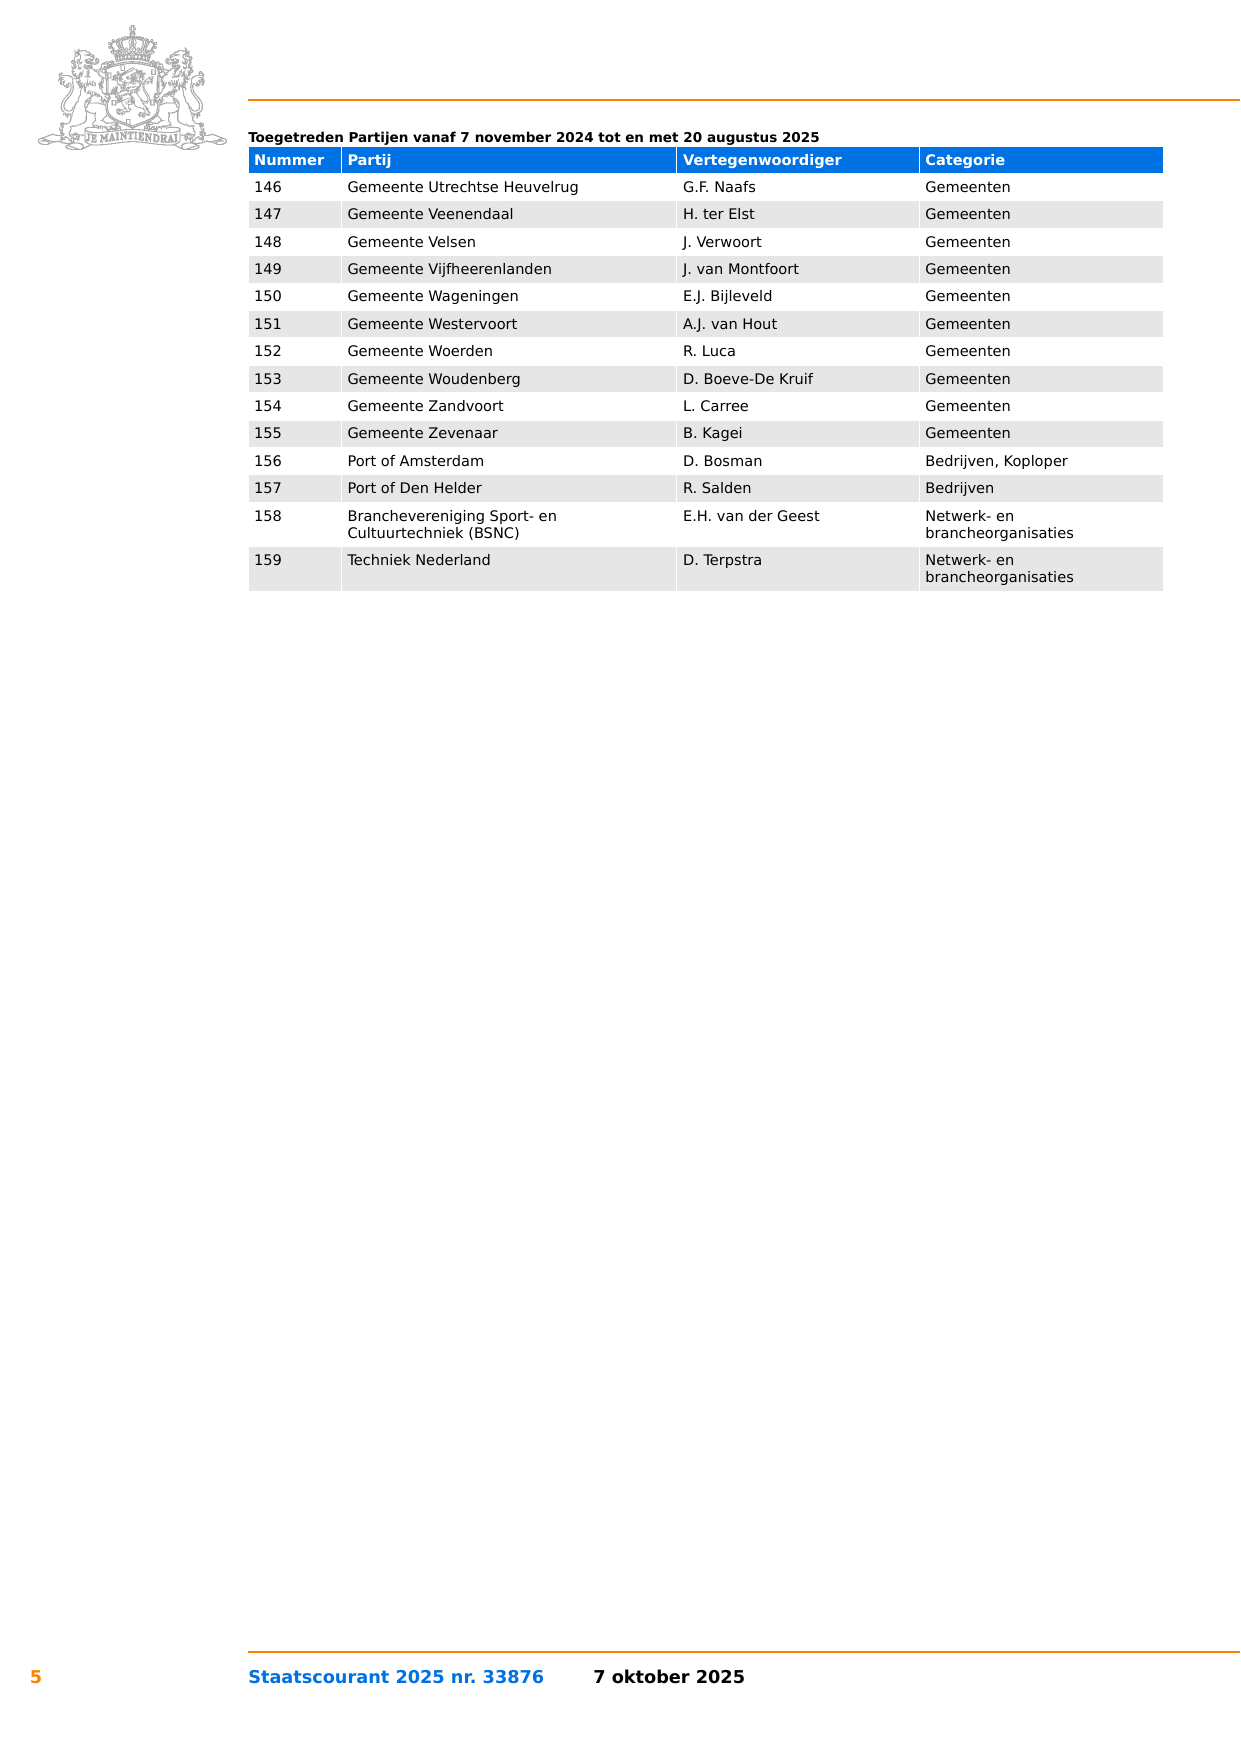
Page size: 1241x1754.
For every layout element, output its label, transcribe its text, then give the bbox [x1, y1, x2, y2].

table_cell Techniek Nederland [342, 547, 676, 591]
table_cell Gemeenten [920, 174, 1163, 200]
table_cell G.F. Naafs [677, 174, 919, 200]
table_cell R. Salden [677, 475, 919, 502]
picture [38, 25, 227, 150]
table_cell Port of Den Helder [342, 475, 676, 502]
table_cell Gemeenten [920, 421, 1163, 447]
table_cell R. Luca [677, 339, 919, 365]
table_cell Bedrijven [920, 475, 1163, 502]
table_header Toegetreden Partijen vanaf 7 november 2024 tot en met 20 augustus 2025 [248, 130, 1163, 146]
table_cell J. van Montfoort [677, 256, 919, 283]
table_cell 158 [249, 503, 341, 546]
table_cell D. Terpstra [677, 547, 919, 591]
table_cell E.H. van der Geest [677, 503, 919, 546]
table_cell Gemeenten [920, 366, 1163, 392]
table_cell Gemeente Velsen [342, 229, 676, 255]
table_cell Nummer [249, 147, 341, 173]
table_cell Netwerk- en brancheorganisaties [920, 503, 1163, 546]
table_cell 149 [249, 256, 341, 283]
table_cell Gemeente Zandvoort [342, 393, 676, 419]
table_cell 154 [249, 393, 341, 419]
table_cell Gemeenten [920, 256, 1163, 283]
table_cell B. Kagei [677, 421, 919, 447]
table_cell L. Carree [677, 393, 919, 419]
table_cell Gemeente Woerden [342, 339, 676, 365]
table_cell Netwerk- en brancheorganisaties [920, 547, 1163, 591]
table_cell 156 [249, 448, 341, 474]
table_cell 153 [249, 366, 341, 392]
table_cell J. Verwoort [677, 229, 919, 255]
table_cell Gemeenten [920, 229, 1163, 255]
table_cell D. Boeve-De Kruif [677, 366, 919, 392]
table_cell Gemeente Vijfheerenlanden [342, 256, 676, 283]
table_cell Gemeente Zevenaar [342, 421, 676, 447]
table_cell Gemeenten [920, 284, 1163, 310]
table_cell Gemeenten [920, 201, 1163, 228]
table_cell Gemeenten [920, 311, 1163, 337]
table_cell D. Bosman [677, 448, 919, 474]
table_cell Gemeente Utrechtse Heuvelrug [342, 174, 676, 200]
table_cell Gemeenten [920, 339, 1163, 365]
table_cell Branchevereniging Sport- en Cultuurtechniek (BSNC) [342, 503, 676, 546]
table_cell 152 [249, 339, 341, 365]
table_cell 148 [249, 229, 341, 255]
table_cell Gemeente Wageningen [342, 284, 676, 310]
table_cell 147 [249, 201, 341, 228]
table_cell E.J. Bijleveld [677, 284, 919, 310]
table_cell Partij [342, 147, 676, 173]
table_cell Gemeente Westervoort [342, 311, 676, 337]
table_cell Port of Amsterdam [342, 448, 676, 474]
table_cell 159 [249, 547, 341, 591]
table_cell H. ter Elst [677, 201, 919, 228]
table_cell Gemeente Woudenberg [342, 366, 676, 392]
table_cell 150 [249, 284, 341, 310]
table_cell 151 [249, 311, 341, 337]
table_cell 155 [249, 421, 341, 447]
table_cell Bedrijven, Koploper [920, 448, 1163, 474]
table_cell 157 [249, 475, 341, 502]
table_cell Categorie [920, 147, 1163, 173]
table_cell Gemeente Veenendaal [342, 201, 676, 228]
table_cell Gemeenten [920, 393, 1163, 419]
table_cell A.J. van Hout [677, 311, 919, 337]
table_cell 146 [249, 174, 341, 200]
table_cell Vertegenwoordiger [677, 147, 919, 173]
